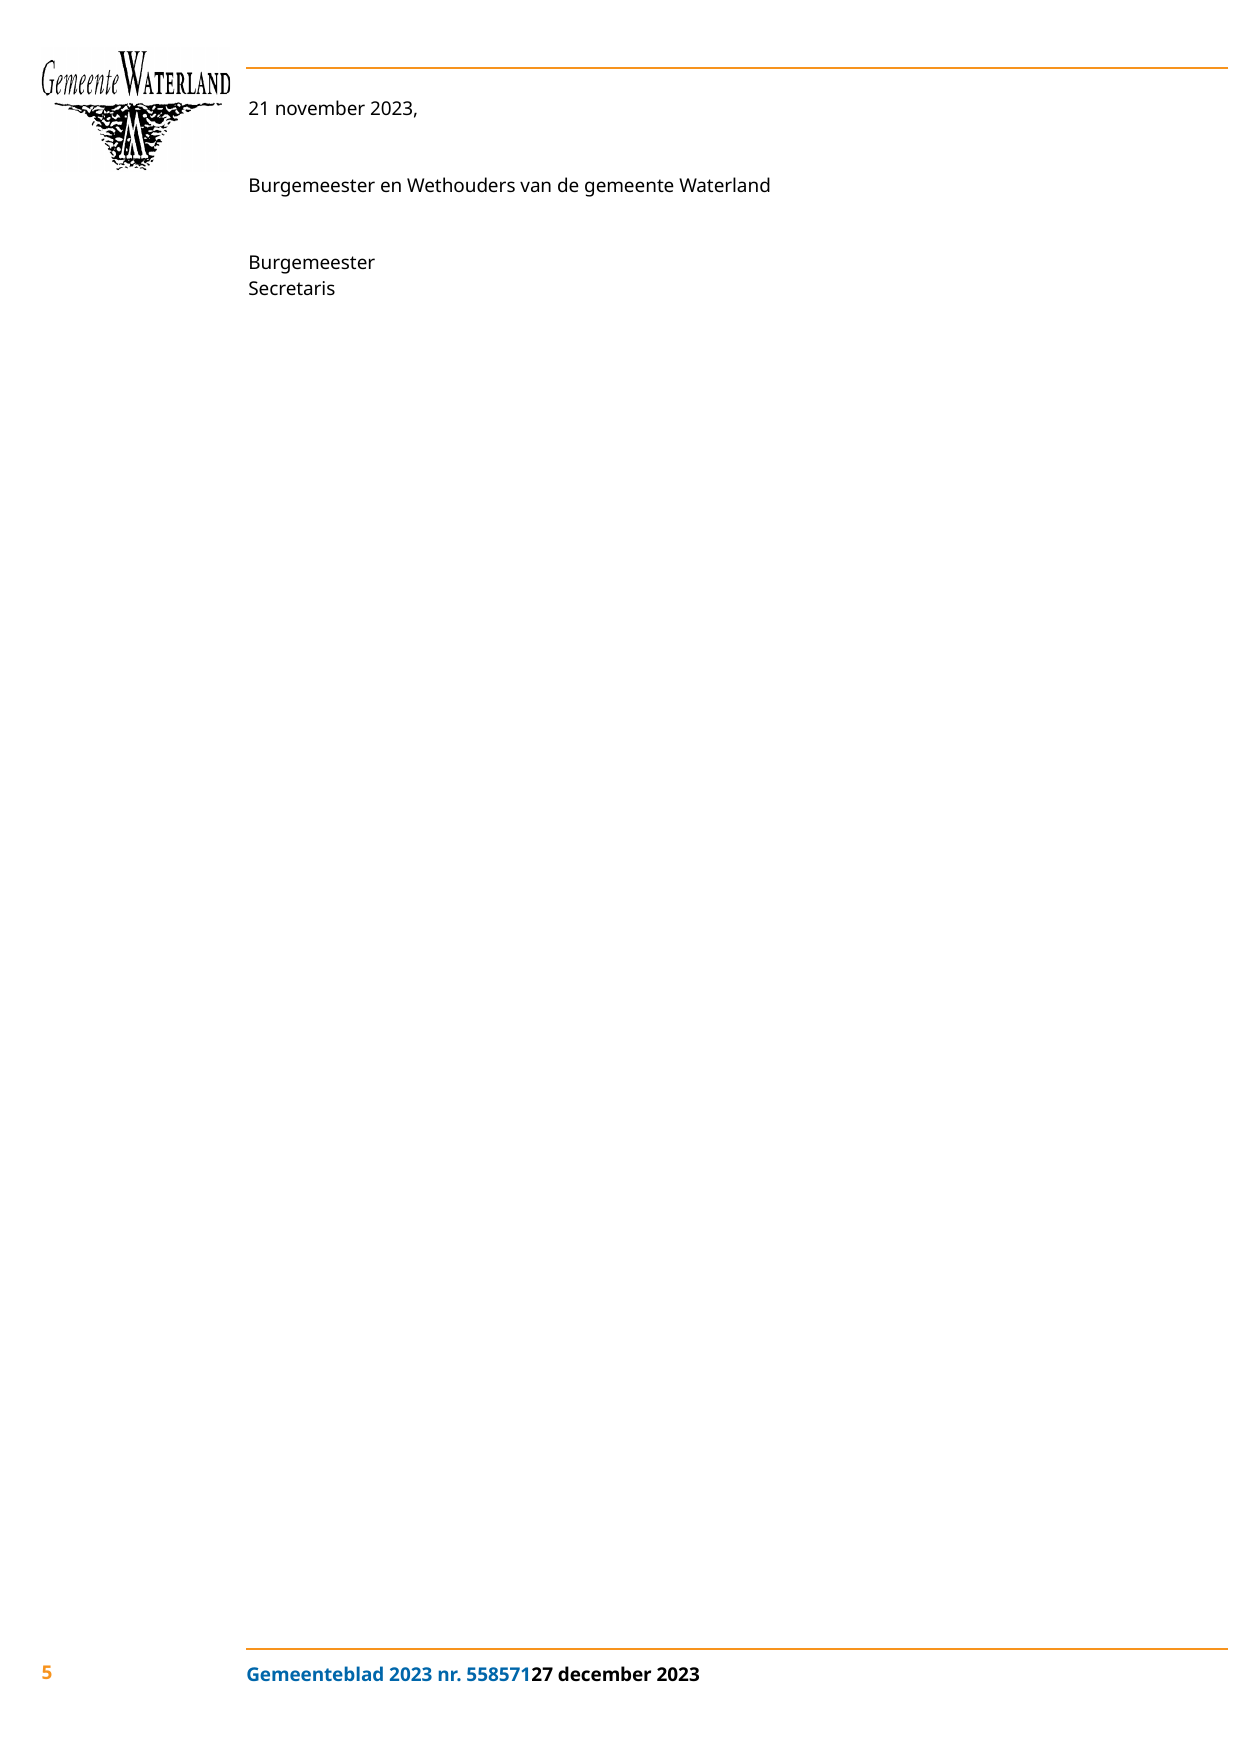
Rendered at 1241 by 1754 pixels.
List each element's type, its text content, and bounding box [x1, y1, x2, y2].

picture [41, 47, 231, 172]
text Burgemeester [248, 249, 1152, 275]
text Secretaris [248, 275, 1152, 301]
text Burgemeester en Wethouders van de gemeente Waterland [248, 172, 1152, 198]
text 21 november 2023, [248, 95, 1152, 121]
